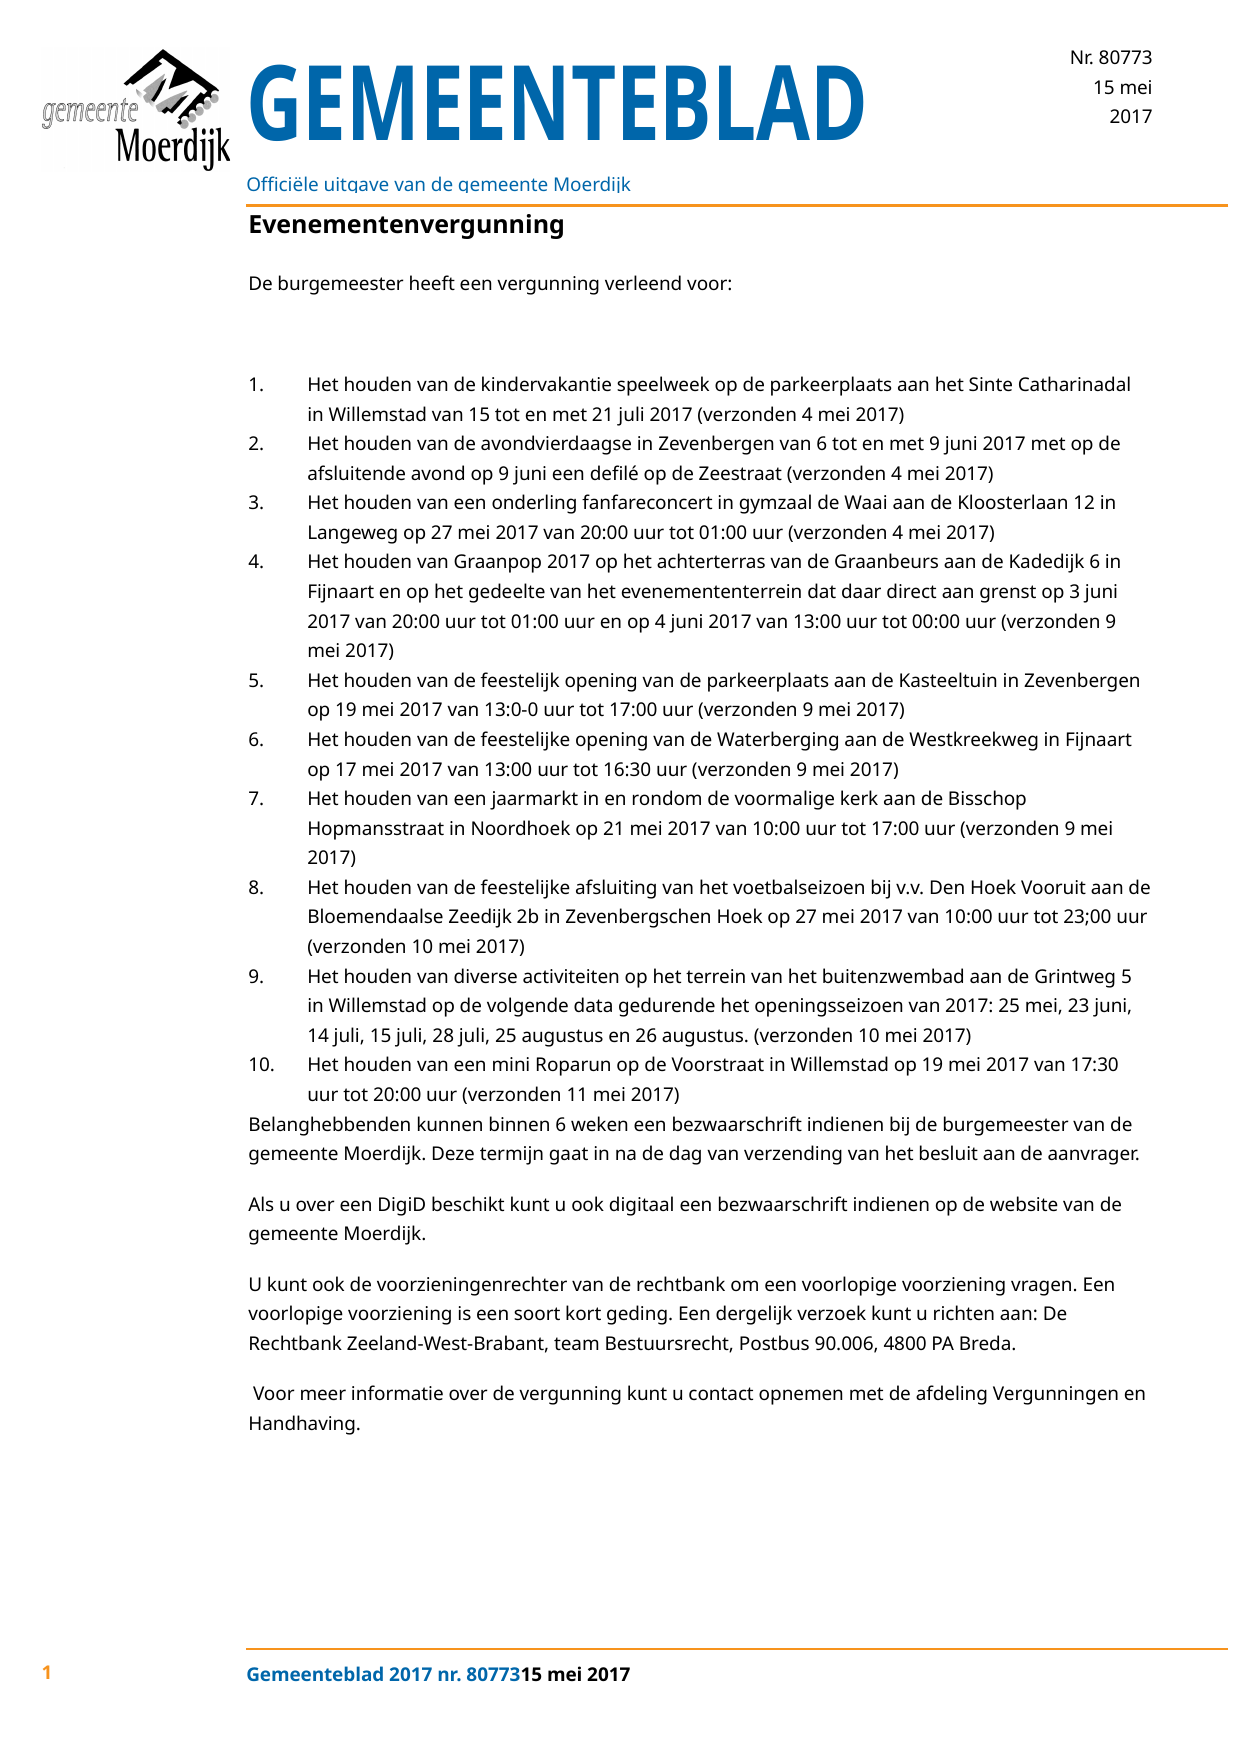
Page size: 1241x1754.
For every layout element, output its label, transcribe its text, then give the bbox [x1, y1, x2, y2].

text Als u over een DigiD beschikt kunt u ook digitaal een bezwaarschrift indienen op de website van de gemeente Moerdijk. [248, 1191, 1152, 1246]
list Het houden van de kindervakantie speelweek op de parkeerplaats aan het Sinte Catharinadal in Willemstad van 15 tot en met 21 juli 2017 (verzonden 4 mei 2017) [248, 371, 1152, 426]
text U kunt ook de voorzieningenrechter van de rechtbank om een voorlopige voorziening vragen. Een voorlopige voorziening is een soort kort geding. Een dergelijk verzoek kunt u richten aan: De Rechtbank Zeeland-West-Brabant, team Bestuursrecht, Postbus 90.006, 4800 PA Breda. [248, 1271, 1152, 1356]
picture [41, 47, 231, 172]
list Het houden van de avondvierdaagse in Zevenbergen van 6 tot en met 9 juni 2017 met op de afsluitende avond op 9 juni een defilé op de Zeestraat (verzonden 4 mei 2017) [248, 430, 1152, 486]
list Het houden van Graanpop 2017 op het achterterras van de Graanbeurs aan de Kadedijk 6 in Fijnaart en op het gedeelte van het evenemententerrein dat daar direct aan grenst op 3 juni 2017 van 20:00 uur tot 01:00 uur en op 4 juni 2017 van 13:00 uur tot 00:00 uur (verzonden 9 mei 2017) [248, 549, 1152, 663]
list Het houden van de feestelijke afsluiting van het voetbalseizoen bij v.v. Den Hoek Vooruit aan de Bloemendaalse Zeedijk 2b in Zevenbergschen Hoek op 27 mei 2017 van 10:00 uur tot 23;00 uur (verzonden 10 mei 2017) [248, 874, 1152, 959]
text Belanghebbenden kunnen binnen 6 weken een bezwaarschrift indienen bij de burgemeester van de gemeente Moerdijk. Deze termijn gaat in na de dag van verzending van het besluit aan de aanvrager. [248, 1111, 1152, 1166]
list Het houden van een mini Roparun op de Voorstraat in Willemstad op 19 mei 2017 van 17:30 uur tot 20:00 uur (verzonden 11 mei 2017) [248, 1052, 1152, 1107]
list Het houden van de feestelijke opening van de Waterberging aan de Westkreekweg in Fijnaart op 17 mei 2017 van 13:00 uur tot 16:30 uur (verzonden 9 mei 2017) [248, 726, 1152, 781]
list Het houden van diverse activiteiten op het terrein van het buitenzwembad aan de Grintweg 5 in Willemstad op de volgende data gedurende het openingsseizoen van 2017: 25 mei, 23 juni, 14 juli, 15 juli, 28 juli, 25 augustus en 26 augustus. (verzonden 10 mei 2017) [248, 963, 1152, 1048]
list Het houden van de feestelijk opening van de parkeerplaats aan de Kasteeltuin in Zevenbergen op 19 mei 2017 van 13:0-0 uur tot 17:00 uur (verzonden 9 mei 2017) [248, 667, 1152, 722]
text De burgemeester heeft een ­vergunning verleend voor: [248, 270, 1152, 296]
text Evenementenvergunning [248, 207, 1152, 241]
text Voor meer informatie over de vergunning kunt u contact opnemen met de afdeling Vergunningen en Handhaving. [248, 1380, 1152, 1436]
list Het houden van een jaarmarkt in en rondom de voormalige kerk aan de Bisschop Hopmansstraat in Noordhoek op 21 mei 2017 van 10:00 uur tot 17:00 uur (verzonden 9 mei 2017) [248, 785, 1152, 870]
list Het houden van een onderling fanfareconcert in gymzaal de Waai aan de Kloosterlaan 12 in Langeweg op 27 mei 2017 van 20:00 uur tot 01:00 uur (verzonden 4 mei 2017) [248, 489, 1152, 545]
